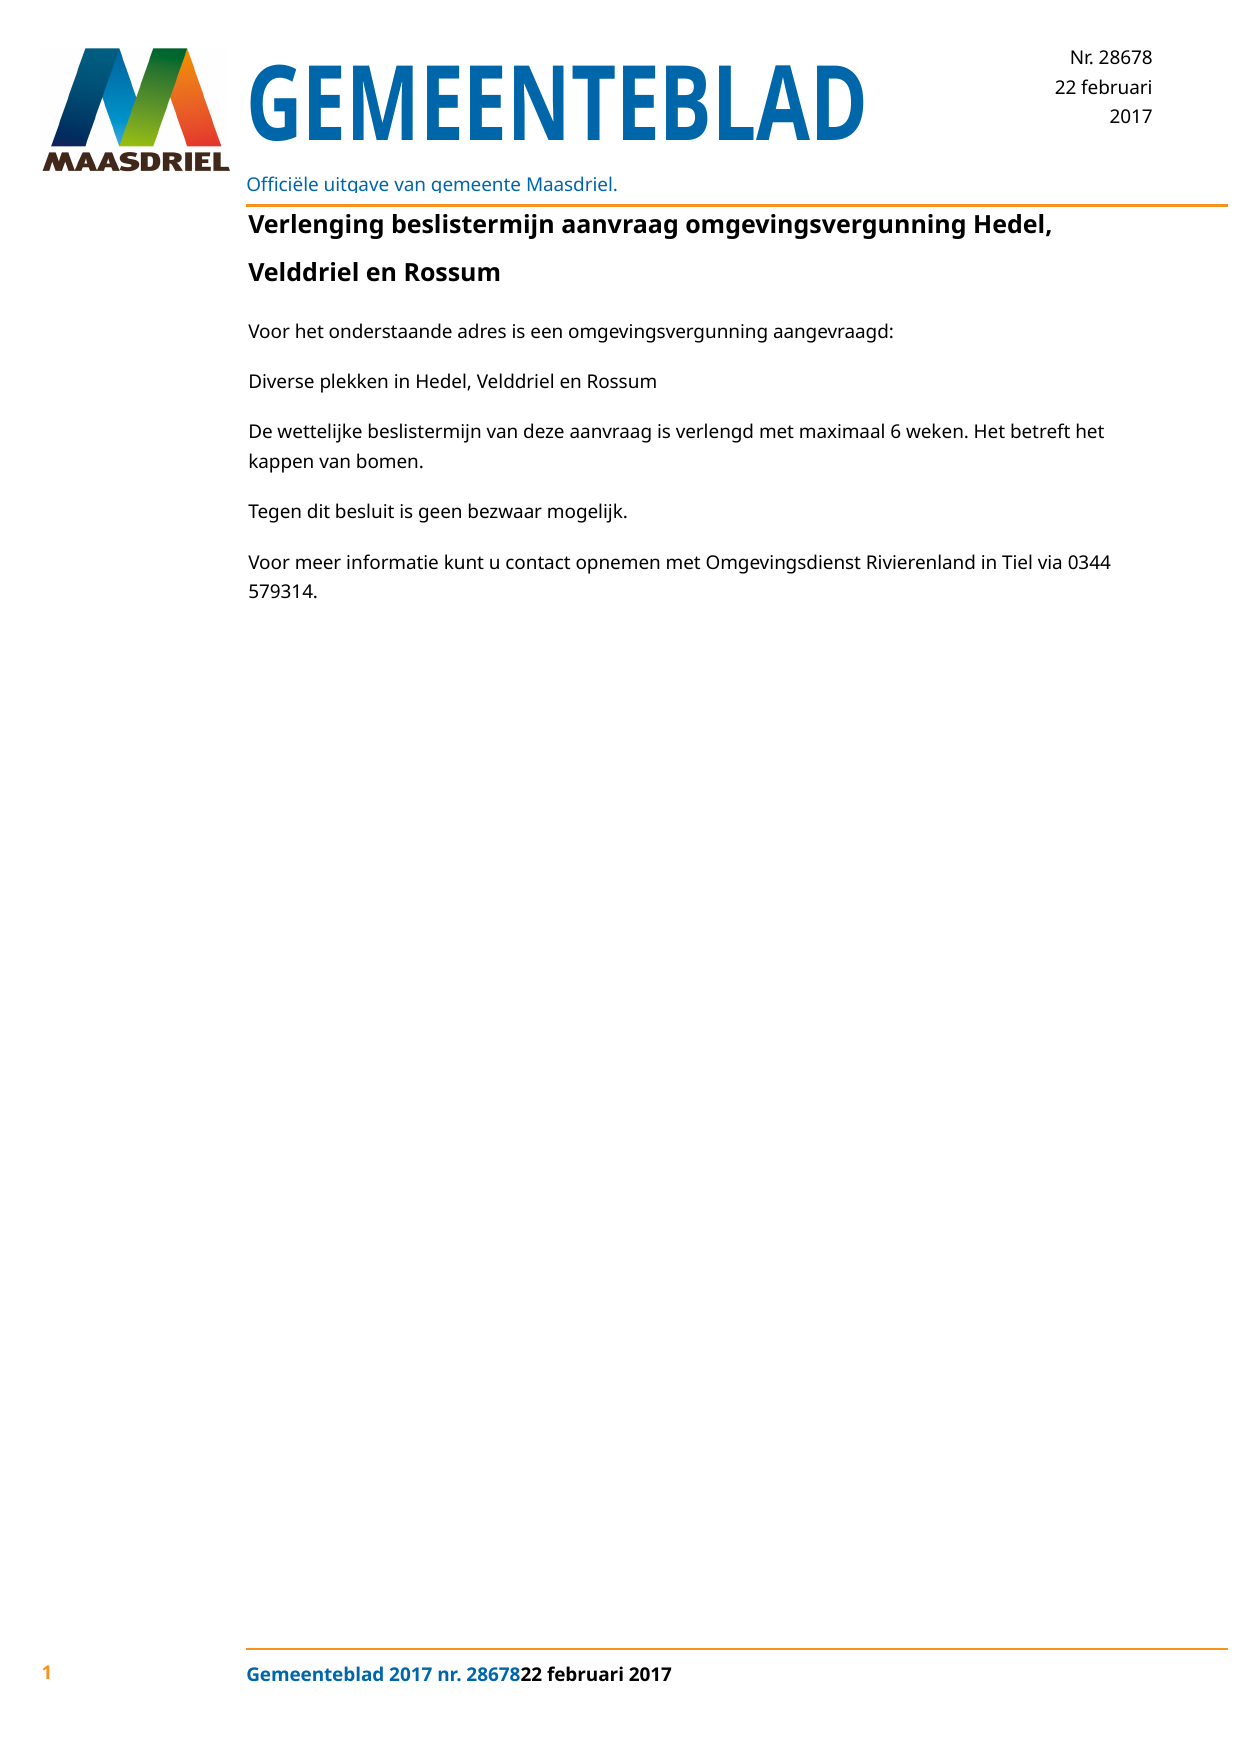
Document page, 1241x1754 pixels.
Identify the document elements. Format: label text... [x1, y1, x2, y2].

text Tegen dit besluit is geen bezwaar mogelijk. [248, 499, 1152, 524]
text Diverse plekken in Hedel, Velddriel en Rossum [248, 368, 1152, 394]
text Voor het onderstaande adres is een omgevingsvergunning aangevraagd: [248, 318, 1152, 344]
text Verlenging beslistermijn aanvraag omgevingsvergunning Hedel, Velddriel en Rossum [248, 207, 1152, 288]
text Voor meer informatie kunt u contact opnemen met Omgevingsdienst Rivierenland in Tiel via 0344 579314. [248, 549, 1152, 604]
picture [41, 47, 231, 172]
text De wettelijke beslistermijn van deze aanvraag is verlengd met maximaal 6 weken. Het betreft het kappen van bomen. [248, 419, 1152, 474]
